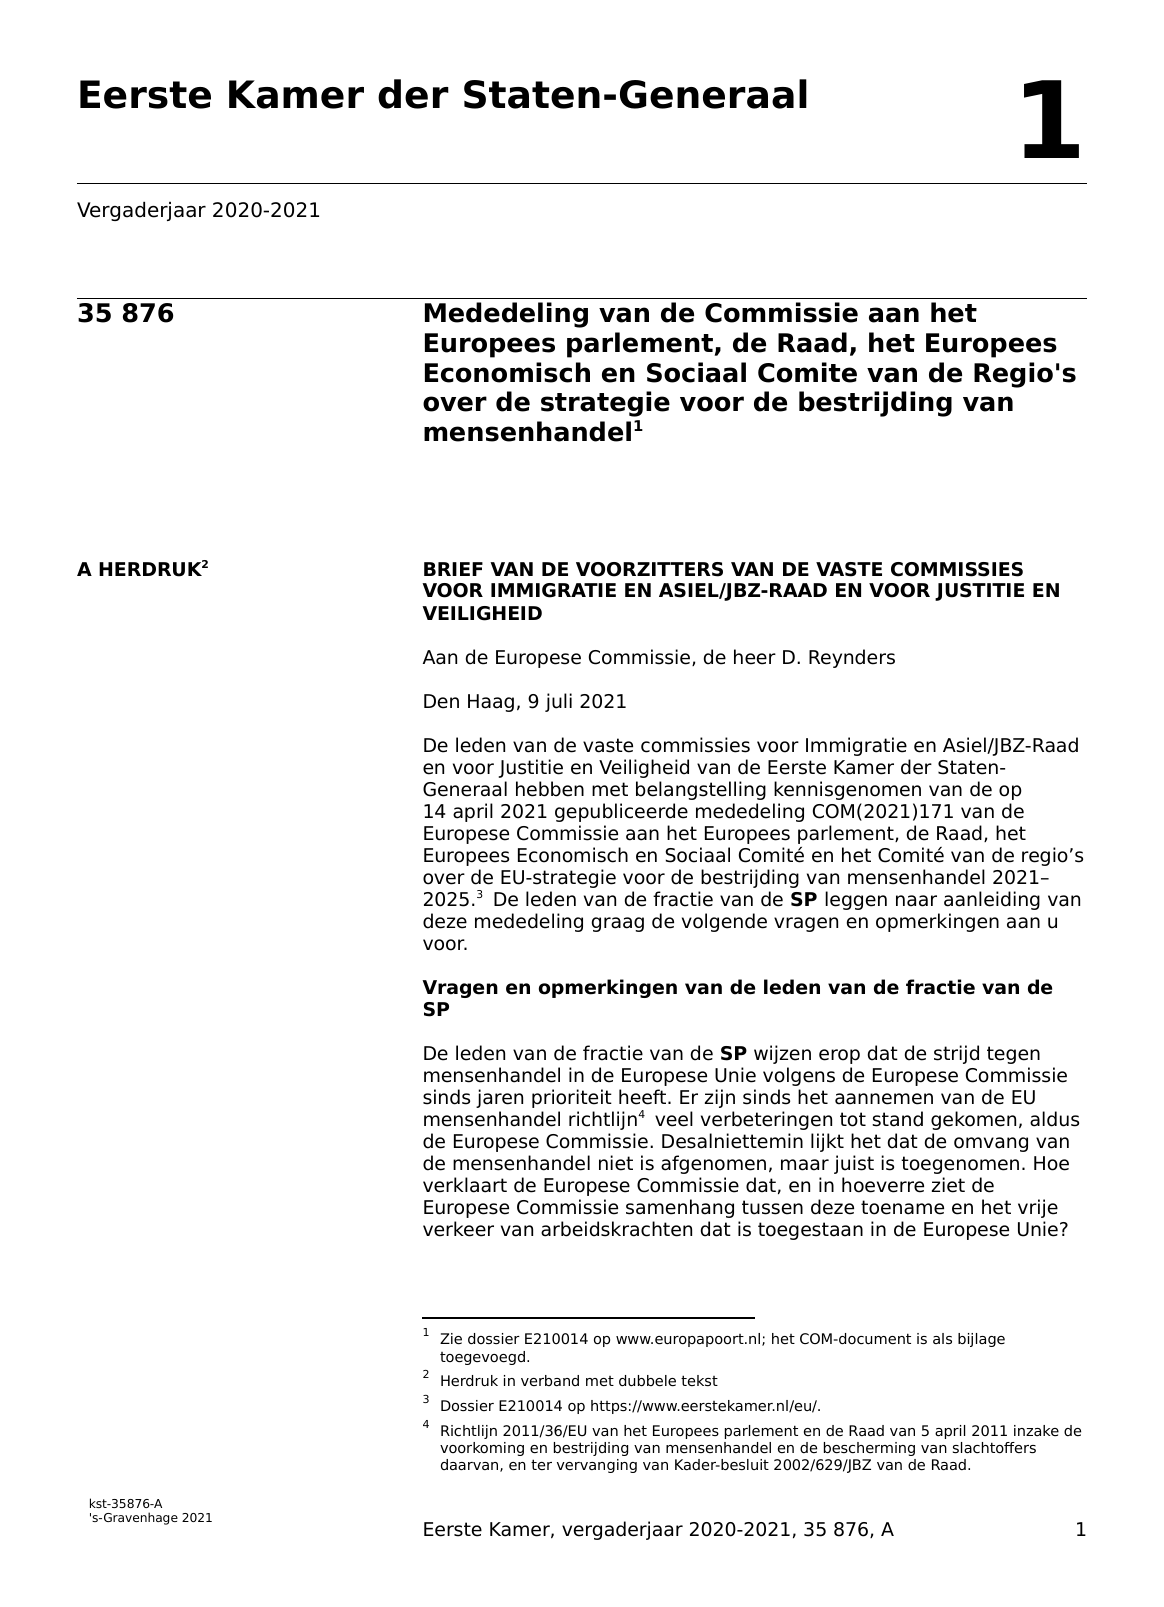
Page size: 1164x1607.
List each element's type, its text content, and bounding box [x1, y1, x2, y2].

text De leden van de vaste commissies voor Immigratie en Asiel/JBZ-Raad en voor Justitie en Veiligheid van de Eerste Kamer der Staten-Generaal hebben met belangstelling kennisgenomen van de op 14 april 2021 gepubliceerde mededeling COM(2021)171 van de Europese Commissie aan het Europees parlement, de Raad, het Europees Economisch en Sociaal Comité en het Comité van de regio’s over de EU-strategie voor de bestrijding van mensenhandel 2021–2025. De leden van de fractie van de SP leggen naar aanleiding van deze mededeling graag de volgende vragen en opmerkingen aan u voor. [422, 735, 1087, 955]
text Aan de Europese Commissie, de heer D. Reynders [422, 647, 1087, 668]
table_header 1 [886, 59, 1087, 183]
text 's-Gravenhage 2021 [88, 1511, 323, 1525]
text kst-35876-A [88, 1497, 323, 1511]
text Den Haag, 9 juli 2021 [422, 691, 1087, 713]
subtitle 35 876 Mededeling van de Commissie aan het Europees parlement, de Raad, het Europees Economisch en Sociaal Comite van de Regio's over de strategie voor de bestrijding van mensenhandel [77, 299, 1087, 447]
subtitle A HERDRUK BRIEF VAN DE VOORZITTERS VAN DE VASTE COMMISSIES VOOR IMMIGRATIE EN ASIEL/JBZ-RAAD EN VOOR JUSTITIE EN VEILIGHEID [77, 558, 1087, 624]
table_header Eerste Kamer der Staten-Generaal [77, 59, 886, 183]
subtitle Vragen en opmerkingen van de leden van de fractie van de SP [422, 977, 1087, 1021]
text De leden van de fractie van de SP wijzen erop dat de strijd tegen mensenhandel in de Europese Unie volgens de Europese Commissie sinds jaren prioriteit heeft. Er zijn sinds het aannemen van de EU mensenhandel richtlijn veel verbeteringen tot stand gekomen, aldus de Europese Commissie. Desalniettemin lijkt het dat de omvang van de mensenhandel niet is afgenomen, maar juist is toegenomen. Hoe verklaart de Europese Commissie dat, en in hoeverre ziet de Europese Commissie samenhang tussen deze toename en het vrije verkeer van arbeidskrachten dat is toegestaan in de Europese Unie? [422, 1043, 1087, 1241]
table_cell Vergaderjaar 2020-2021 [77, 184, 1087, 298]
text Richtlijn 2011/36/EU van het Europees parlement en de Raad van 5 april 2011 inzake de voorkoming en bestrijding van mensenhandel en de bescherming van slachtoffers daarvan, en ter vervanging van Kader-besluit 2002/629/JBZ van de Raad. [422, 1418, 1087, 1474]
text Zie dossier E210014 op www.europapoort.nl; het COM-document is als bijlage toegevoegd. [422, 1327, 1087, 1366]
text Dossier E210014 op https://www.eerstekamer.nl/eu/. [422, 1393, 1087, 1416]
text Herdruk in verband met dubbele tekst [422, 1368, 1087, 1391]
